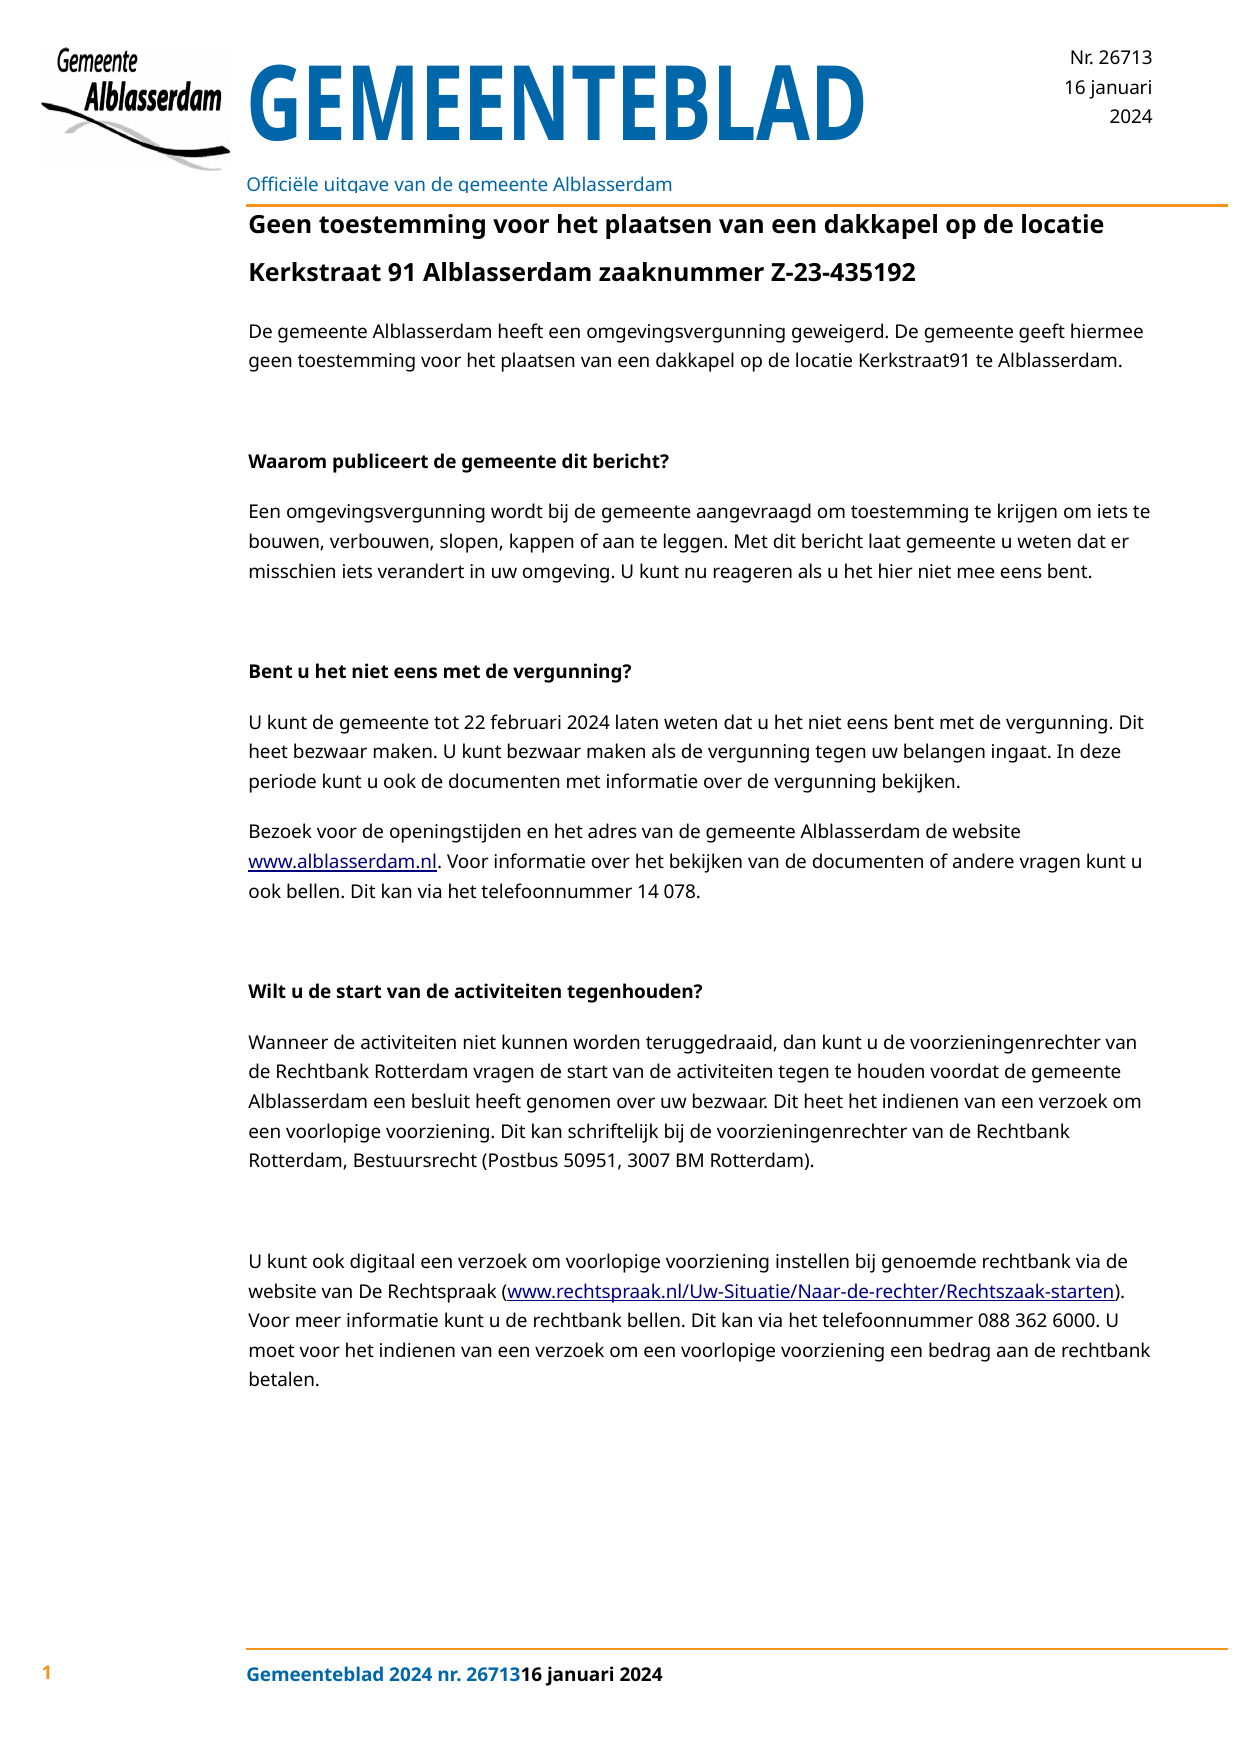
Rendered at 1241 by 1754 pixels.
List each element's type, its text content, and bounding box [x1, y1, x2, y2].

text Bezoek voor de openingstijden en het adres van de gemeente Alblasserdam de website www.alblasserdam.nl. Voor informatie over het bekijken van de documenten of andere vragen kunt u ook bellen. Dit kan via het telefoonnummer 14 078. [248, 819, 1152, 904]
picture [41, 47, 231, 172]
text Wilt u de start van de activiteiten tegenhouden? [248, 979, 1152, 1004]
text Geen toestemming voor het plaatsen van een dakkapel op de locatie Kerkstraat 91 Alblasserdam zaaknummer Z-23-435192 [248, 207, 1152, 288]
text Bent u het niet eens met de vergunning? [248, 659, 1152, 684]
text De gemeente Alblasserdam heeft een omgevingsvergunning geweigerd. De gemeente geeft hiermee geen toestemming voor het plaatsen van een dakkapel op de locatie Kerkstraat91 te Alblasserdam. [248, 318, 1152, 373]
text Waarom publiceert de gemeente dit bericht? [248, 448, 1152, 474]
text Een omgevingsvergunning wordt bij de gemeente aangevraagd om toestemming te krijgen om iets te bouwen, verbouwen, slopen, kappen of aan te leggen. Met dit bericht laat gemeente u weten dat er misschien iets verandert in uw omgeving. U kunt nu reageren als u het hier niet mee eens bent. [248, 499, 1152, 584]
text U kunt de gemeente tot 22 februari 2024 laten weten dat u het niet eens bent met de vergunning. Dit heet bezwaar maken. U kunt bezwaar maken als de vergunning tegen uw belangen ingaat. In deze periode kunt u ook de documenten met informatie over de vergunning bekijken. [248, 709, 1152, 794]
text U kunt ook digitaal een verzoek om voorlopige voorziening instellen bij genoemde rechtbank via de website van De Rechtspraak (www.rechtspraak.nl/Uw-Situatie/Naar-de-rechter/Rechtszaak-starten). Voor meer informatie kunt u de rechtbank bellen. Dit kan via het telefoonnummer 088 362 6000. U moet voor het indienen van een verzoek om een voorlopige voorziening een bedrag aan de rechtbank betalen. [248, 1248, 1152, 1392]
text Wanneer de activiteiten niet kunnen worden teruggedraaid, dan kunt u de voorzieningenrechter van de Rechtbank Rotterdam vragen de start van de activiteiten tegen te houden voordat de gemeente Alblasserdam een besluit heeft genomen over uw bezwaar. Dit heet het indienen van een verzoek om een voorlopige voorziening. Dit kan schriftelijk bij de voorzieningenrechter van de Rechtbank Rotterdam, Bestuursrecht (Postbus 50951, 3007 BM Rotterdam). [248, 1029, 1152, 1173]
